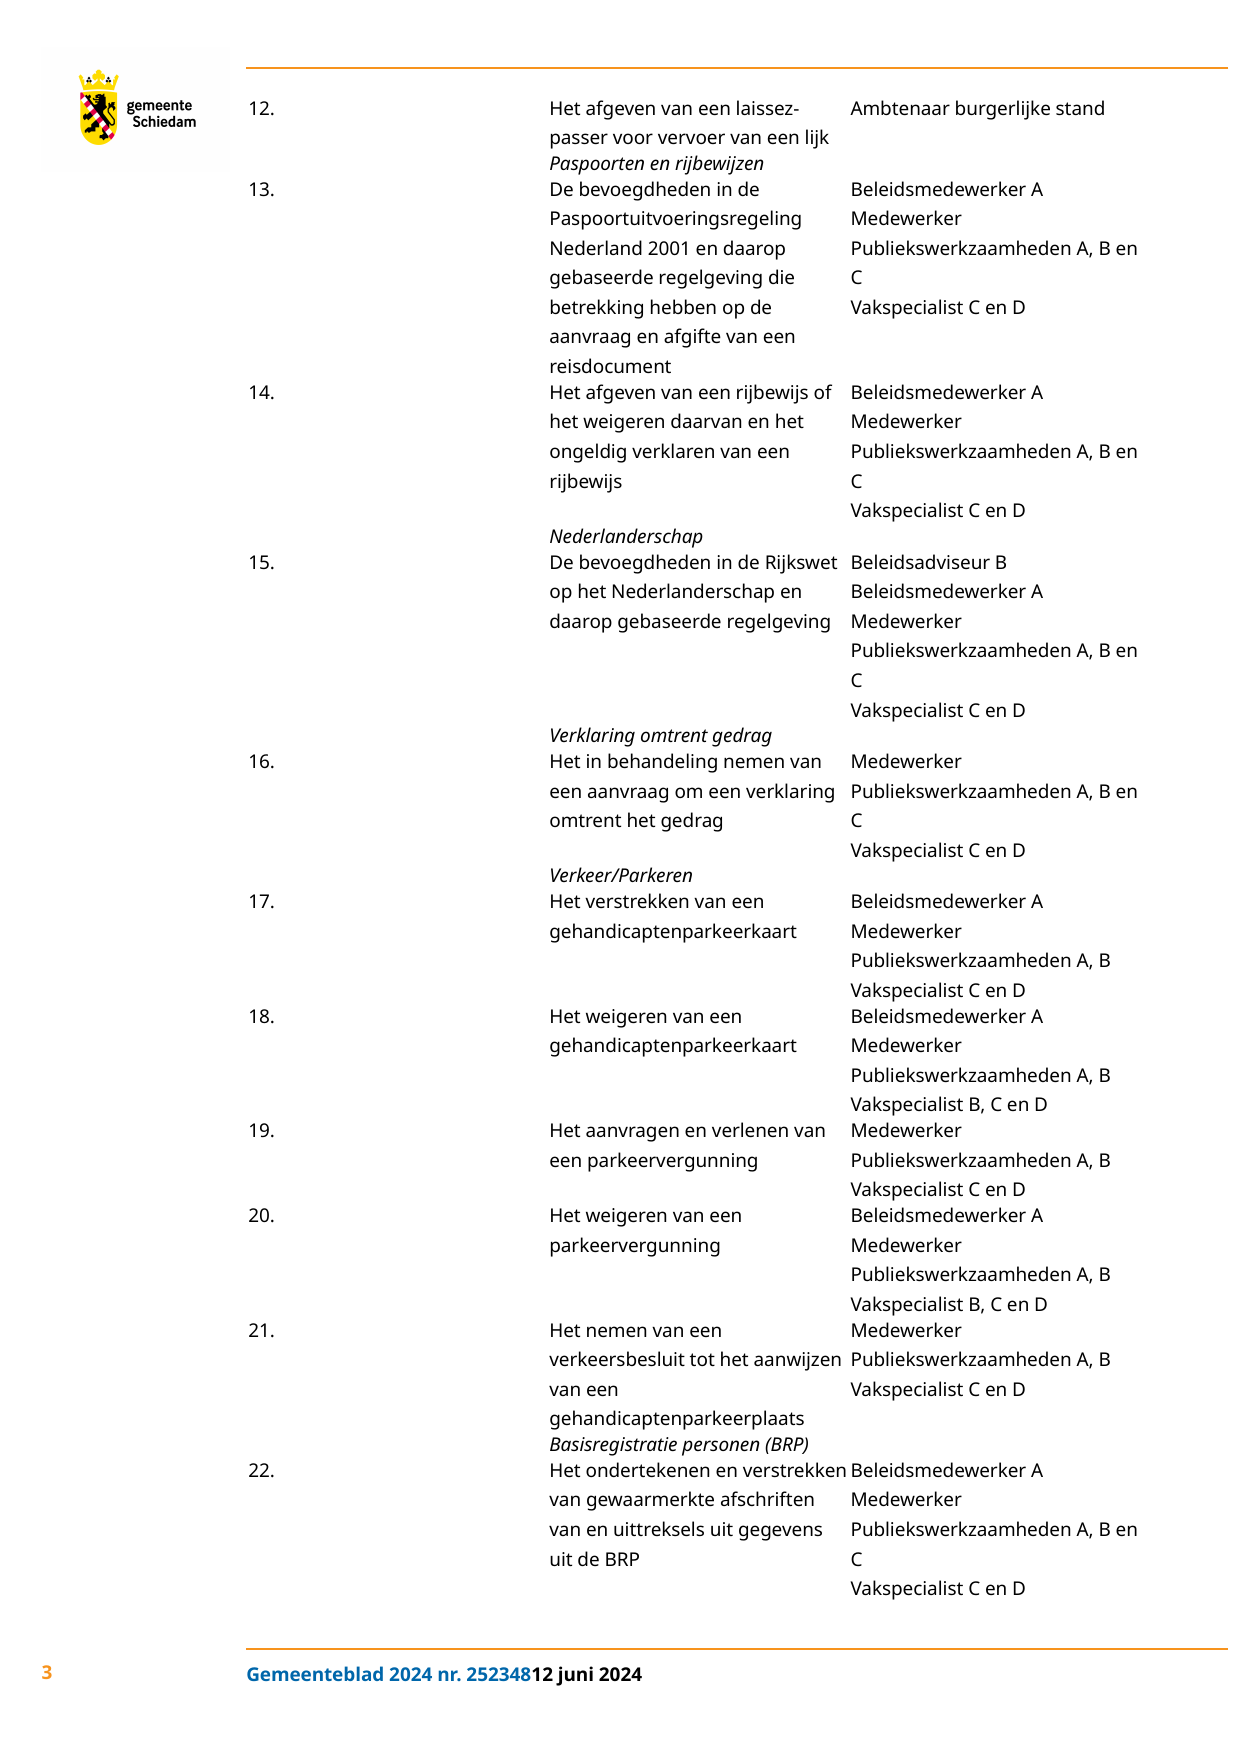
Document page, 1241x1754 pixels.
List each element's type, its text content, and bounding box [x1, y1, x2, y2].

table_cell De bevoegdheden in de Paspoortuitvoeringsregeling Nederland 2001 en daarop gebaseerde regelgeving die betrekking hebben op de aanvraag en afgifte van een reisdocument [549, 176, 850, 379]
table_cell Medewerker Publiekswerkzaamheden A, B Vakspecialist C en D [850, 1118, 1152, 1202]
table_cell 13. [248, 176, 549, 379]
table_cell Beleidsadviseur B Beleidsmedewerker A Medewerker Publiekswerkzaamheden A, B en C Vakspecialist C en D [850, 549, 1152, 722]
table_cell [248, 863, 549, 888]
table_cell Paspoorten en rijbewijzen [549, 150, 1152, 176]
table_cell Het afgeven van een rijbewijs of het weigeren daarvan en het ongeldig verklaren van een rijbewijs [549, 379, 850, 523]
table_cell Het in behandeling nemen van een aanvraag om een verklaring omtrent het gedrag [549, 748, 850, 863]
table_cell De bevoegdheden in de Rijkswet op het Nederlanderschap en daarop gebaseerde regelgeving [549, 549, 850, 722]
picture [41, 47, 231, 172]
table_cell 14. [248, 379, 549, 523]
table_cell Het weigeren van een parkeervergunning [549, 1202, 850, 1317]
table_cell 22. [248, 1457, 549, 1601]
table_cell [248, 523, 549, 549]
table_cell Het afgeven van een laissez-passer voor vervoer van een lijk [549, 95, 850, 150]
table_cell Nederlanderschap [549, 523, 1152, 549]
table_cell Verkeer/Parkeren [549, 863, 1152, 888]
table_cell 15. [248, 549, 549, 722]
table_cell Het nemen van een verkeersbesluit tot het aanwijzen van een gehandicaptenparkeerplaats [549, 1317, 850, 1431]
table_cell Medewerker Publiekswerkzaamheden A, B en C Vakspecialist C en D [850, 748, 1152, 863]
table_cell 17. [248, 889, 549, 1003]
table_cell 18. [248, 1003, 549, 1117]
table_cell Het verstrekken van een gehandicaptenparkeerkaart [549, 889, 850, 1003]
table_cell 19. [248, 1118, 549, 1202]
table_cell Basisregistratie personen (BRP) [549, 1431, 1152, 1457]
table_cell [248, 1431, 549, 1457]
table_cell 20. [248, 1202, 549, 1317]
table_cell Medewerker Publiekswerkzaamheden A, B Vakspecialist C en D [850, 1317, 1152, 1431]
table_cell Beleidsmedewerker A Medewerker Publiekswerkzaamheden A, B en C Vakspecialist C en D [850, 176, 1152, 379]
table_cell 21. [248, 1317, 549, 1431]
table_cell [248, 150, 549, 176]
table_cell Ambtenaar burgerlijke stand [850, 95, 1152, 150]
table_cell Het aanvragen en verlenen van een parkeervergunning [549, 1118, 850, 1202]
table_cell Beleidsmedewerker A Medewerker Publiekswerkzaamheden A, B en C Vakspecialist C en D [850, 1457, 1152, 1601]
table_cell Het weigeren van een gehandicaptenparkeerkaart [549, 1003, 850, 1117]
table_cell [248, 723, 549, 748]
table_cell Verklaring omtrent gedrag [549, 723, 1152, 748]
table_cell Beleidsmedewerker A Medewerker Publiekswerkzaamheden A, B en C Vakspecialist C en D [850, 379, 1152, 523]
table_cell Beleidsmedewerker A Medewerker Publiekswerkzaamheden A, B Vakspecialist B, C en D [850, 1003, 1152, 1117]
table_cell Beleidsmedewerker A Medewerker Publiekswerkzaamheden A, B Vakspecialist B, C en D [850, 1202, 1152, 1317]
table_cell Beleidsmedewerker A Medewerker Publiekswerkzaamheden A, B Vakspecialist C en D [850, 889, 1152, 1003]
table_cell 16. [248, 748, 549, 863]
table_cell 12. [248, 95, 549, 150]
table_cell Het ondertekenen en verstrekken van gewaarmerkte afschriften van en uittreksels uit gegevens uit de BRP [549, 1457, 850, 1601]
